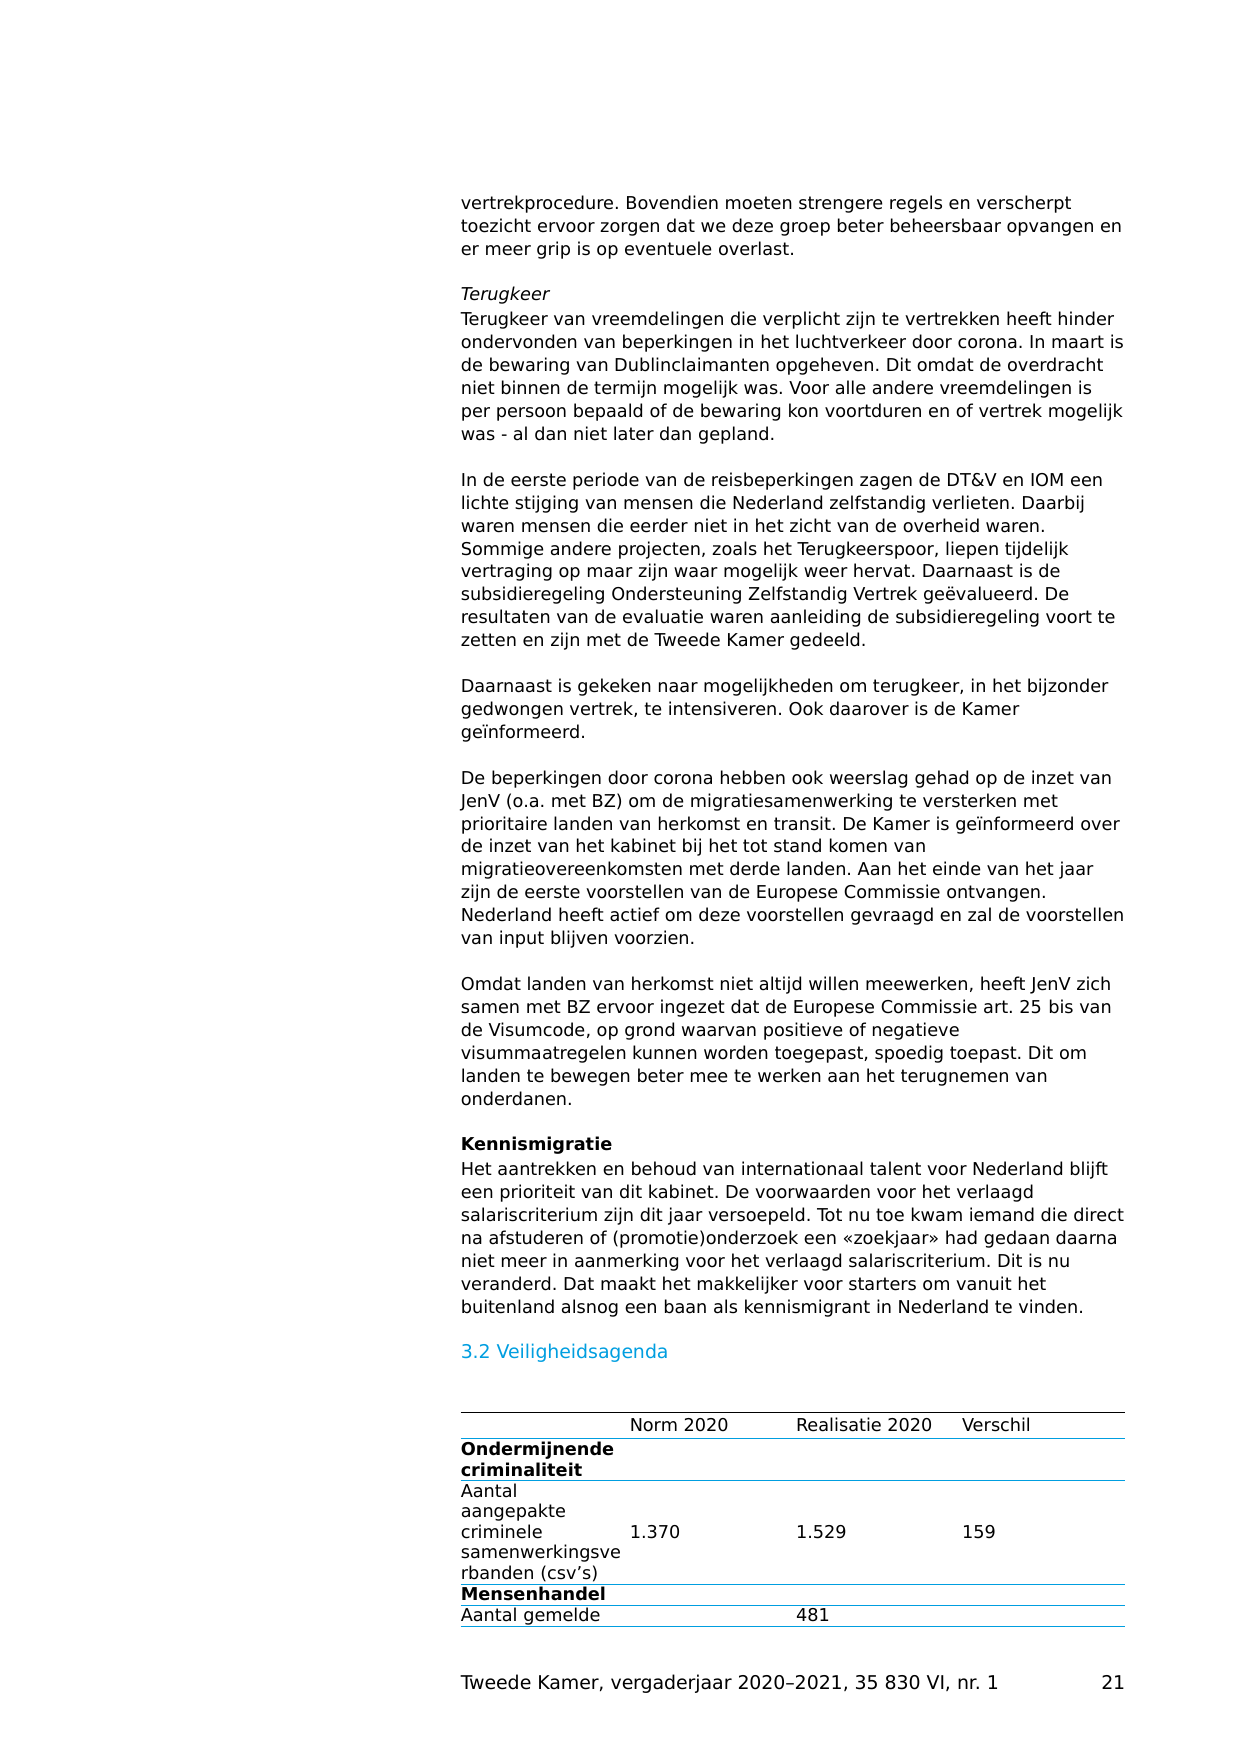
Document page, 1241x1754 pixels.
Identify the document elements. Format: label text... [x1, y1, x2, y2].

table_cell Verschil [959, 1413, 1125, 1438]
table_cell [627, 1585, 793, 1605]
table_cell 481 [793, 1606, 959, 1626]
text Terugkeer van vreemdelingen die verplicht zijn te vertrekken heeft hinder ondervonden van beperkingen in het luchtverkeer door corona. In maart is de bewaring van Dublinclaimanten opgeheven. Dit omdat de overdracht niet binnen de termijn mogelijk was. Voor alle andere vreemdelingen is per persoon bepaald of de bewaring kon voortduren en of vertrek mogelijk was - al dan niet later dan gepland. [461, 307, 1125, 445]
table_cell Aantal gemelde [461, 1606, 627, 1626]
text Het aantrekken en behoud van internationaal talent voor Nederland blijft een prioriteit van dit kabinet. De voorwaarden voor het verlaagd salariscriterium zijn dit jaar versoepeld. Tot nu toe kwam iemand die direct na afstuderen of (promotie)onderzoek een «zoekjaar» had gedaan daarna niet meer in aanmerking voor het verlaagd salariscriterium. Dit is nu veranderd. Dat maakt het makkelijker voor starters om vanuit het buitenland alsnog een baan als kennismigrant in Nederland te vinden. [461, 1157, 1125, 1318]
text Terugkeer [461, 282, 1125, 305]
text vertrekprocedure. Bovendien moeten strengere regels en verscherpt toezicht ervoor zorgen dat we deze groep beter beheersbaar opvangen en er meer grip is op eventuele overlast. [461, 191, 1125, 259]
table_cell 1.529 [793, 1481, 959, 1584]
table_header Tabel 1 Veiligheidsagenda [461, 1386, 1125, 1411]
text Daarnaast is gekeken naar mogelijkheden om terugkeer, in het bijzonder gedwongen vertrek, te intensiveren. Ook daarover is de Kamer geïnformeerd. [461, 674, 1125, 743]
table_cell Norm 2020 [627, 1413, 793, 1438]
table_cell Realisatie 2020 [793, 1413, 959, 1438]
table_cell [959, 1585, 1125, 1605]
table_cell 159 [959, 1481, 1125, 1584]
table_cell Ondermijnende criminaliteit [461, 1439, 627, 1480]
text In de eerste periode van de reisbeperkingen zagen de DT&V en IOM een lichte stijging van mensen die Nederland zelfstandig verlieten. Daarbij waren mensen die eerder niet in het zicht van de overheid waren. Sommige andere projecten, zoals het Terugkeerspoor, liepen tijdelijk vertraging op maar zijn waar mogelijk weer hervat. Daarnaast is de subsidieregeling Ondersteuning Zelfstandig Vertrek geëvalueerd. De resultaten van de evaluatie waren aanleiding de subsidieregeling voort te zetten en zijn met de Tweede Kamer gedeeld. [461, 468, 1125, 651]
text Omdat landen van herkomst niet altijd willen meewerken, heeft JenV zich samen met BZ ervoor ingezet dat de Europese Commissie art. 25 bis van de Visumcode, op grond waarvan positieve of negatieve visummaatregelen kunnen worden toegepast, spoedig toepast. Dit om landen te bewegen beter mee te werken aan het terugnemen van onderdanen. [461, 972, 1125, 1109]
table_cell Aantal aangepakte criminele samenwerkingsverbanden (csv’s) [461, 1481, 627, 1584]
title 3.2 Veiligheidsagenda [461, 1341, 1125, 1363]
text De beperkingen door corona hebben ook weerslag gehad op de inzet van JenV (o.a. met BZ) om de migratiesamenwerking te versterken met prioritaire landen van herkomst en transit. De Kamer is geïnformeerd over de inzet van het kabinet bij het tot stand komen van migratieovereenkomsten met derde landen. Aan het einde van het jaar zijn de eerste voorstellen van de Europese Commissie ontvangen. Nederland heeft actief om deze voorstellen gevraagd en zal de voorstellen van input blijven voorzien. [461, 766, 1125, 949]
text Kennismigratie [461, 1132, 1125, 1155]
table_cell [959, 1439, 1125, 1480]
table_cell [627, 1606, 793, 1626]
table_cell [793, 1585, 959, 1605]
table_cell 1.370 [627, 1481, 793, 1584]
table_cell [461, 1413, 627, 1438]
table_cell Mensenhandel [461, 1585, 627, 1605]
table_cell [627, 1439, 793, 1480]
table_cell [959, 1606, 1125, 1626]
table_cell [793, 1439, 959, 1480]
